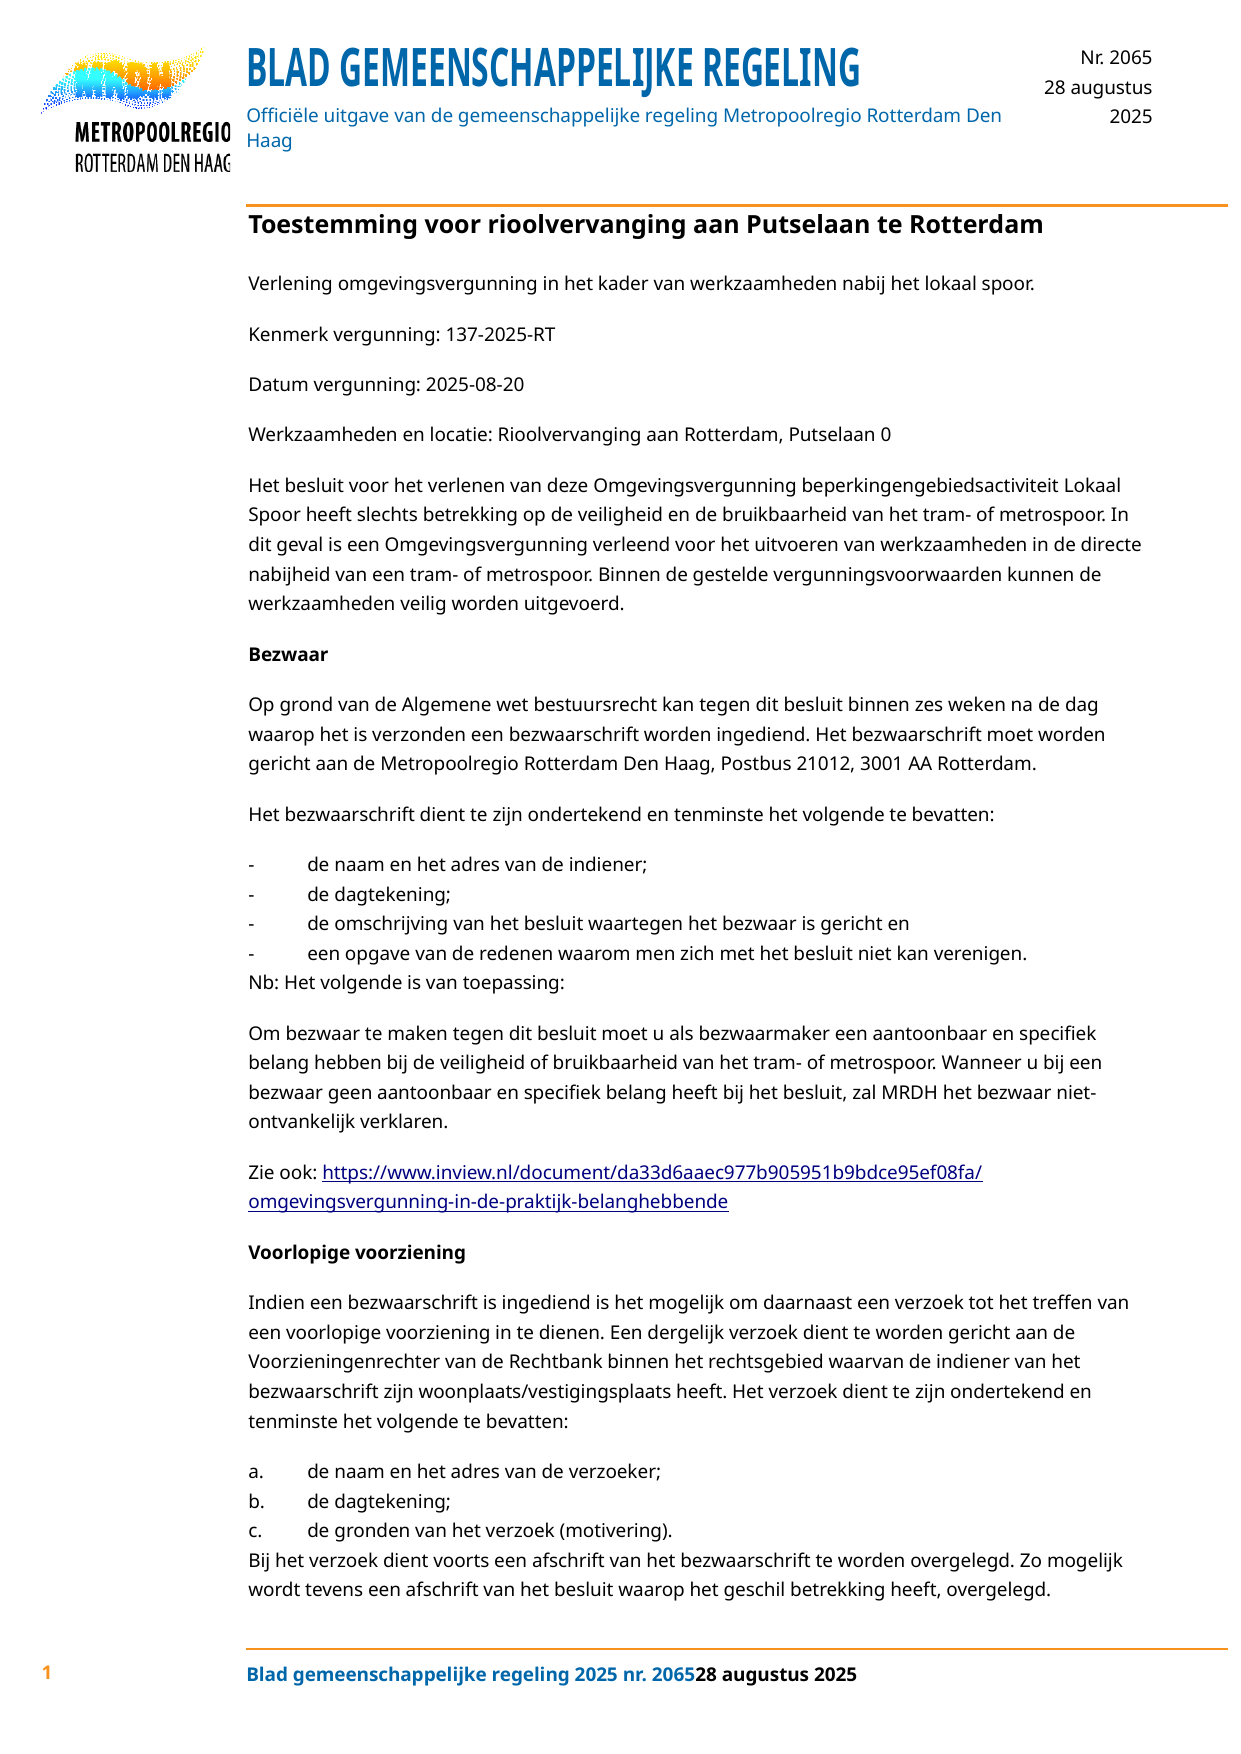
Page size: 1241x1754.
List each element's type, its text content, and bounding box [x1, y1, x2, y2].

text Verlening omgevingsvergunning in het kader van werkzaamheden nabij het lokaal spoor. [248, 270, 1152, 296]
picture [41, 47, 231, 172]
text Toestemming voor rioolvervanging aan Putselaan te Rotterdam [248, 207, 1152, 241]
text Kenmerk vergunning: 137-2025-RT [248, 321, 1152, 346]
list de dagtekening; [248, 1488, 1152, 1513]
text Bij het verzoek dient voorts een afschrift van het bezwaarschrift te worden overgelegd. Zo mogelijk wordt tevens een afschrift van het besluit waarop het geschil betrekking heeft, overgelegd. [248, 1547, 1152, 1602]
list de dagtekening; [248, 881, 1152, 906]
text Het besluit voor het verlenen van deze Omgevingsvergunning beperkingengebiedsactiviteit Lokaal Spoor heeft slechts betrekking op de veiligheid en de bruikbaarheid van het tram- of metrospoor. In dit geval is een Omgevingsvergunning verleend voor het uitvoeren van werkzaamheden in de directe nabijheid van een tram- of metrospoor. Binnen de gestelde vergunningsvoorwaarden kunnen de werkzaamheden veilig worden uitgevoerd. [248, 472, 1152, 616]
text Voorlopige voorziening [248, 1239, 1152, 1265]
list een opgave van de redenen waarom men zich met het besluit niet kan verenigen. [248, 940, 1152, 966]
text Werkzaamheden en locatie: Rioolvervanging aan Rotterdam, Putselaan 0 [248, 422, 1152, 447]
text Indien een bezwaarschrift is ingediend is het mogelijk om daarnaast een verzoek tot het treffen van een voorlopige voorziening in te dienen. Een dergelijk verzoek dient te worden gericht aan de Voorzieningenrechter van de Rechtbank binnen het rechtsgebied waarvan de indiener van het bezwaarschrift zijn woonplaats/vestigingsplaats heeft. Het verzoek dient te zijn ondertekend en tenminste het volgende te bevatten: [248, 1289, 1152, 1433]
list de gronden van het verzoek (motivering). [248, 1517, 1152, 1543]
list de naam en het adres van de verzoeker; [248, 1458, 1152, 1484]
text Om bezwaar te maken tegen dit besluit moet u als bezwaarmaker een aantoonbaar en specifiek belang hebben bij de veiligheid of bruikbaarheid van het tram- of metrospoor. Wanneer u bij een bezwaar geen aantoonbaar en specifiek belang heeft bij het besluit, zal MRDH het bezwaar niet-ontvankelijk verklaren. [248, 1020, 1152, 1134]
text Bezwaar [248, 641, 1152, 666]
text Op grond van de Algemene wet bestuursrecht kan tegen dit besluit binnen zes weken na de dag waarop het is verzonden een bezwaarschrift worden ingediend. Het bezwaarschrift moet worden gericht aan de Metropoolregio Rotterdam Den Haag, Postbus 21012, 3001 AA Rotterdam. [248, 691, 1152, 776]
text Zie ook: https://www.inview.nl/document/da33d6aaec977b905951b9bdce95ef08fa/omgevingsvergunning-in-de-praktijk-belanghebbende [248, 1159, 1152, 1214]
list de naam en het adres van de indiener; [248, 851, 1152, 877]
text Nb: Het volgende is van toepassing: [248, 969, 1152, 995]
text Datum vergunning: 2025-08-20 [248, 371, 1152, 397]
list de omschrijving van het besluit waartegen het bezwaar is gericht en [248, 910, 1152, 936]
text Het bezwaarschrift dient te zijn ondertekend en tenminste het volgende te bevatten: [248, 801, 1152, 826]
